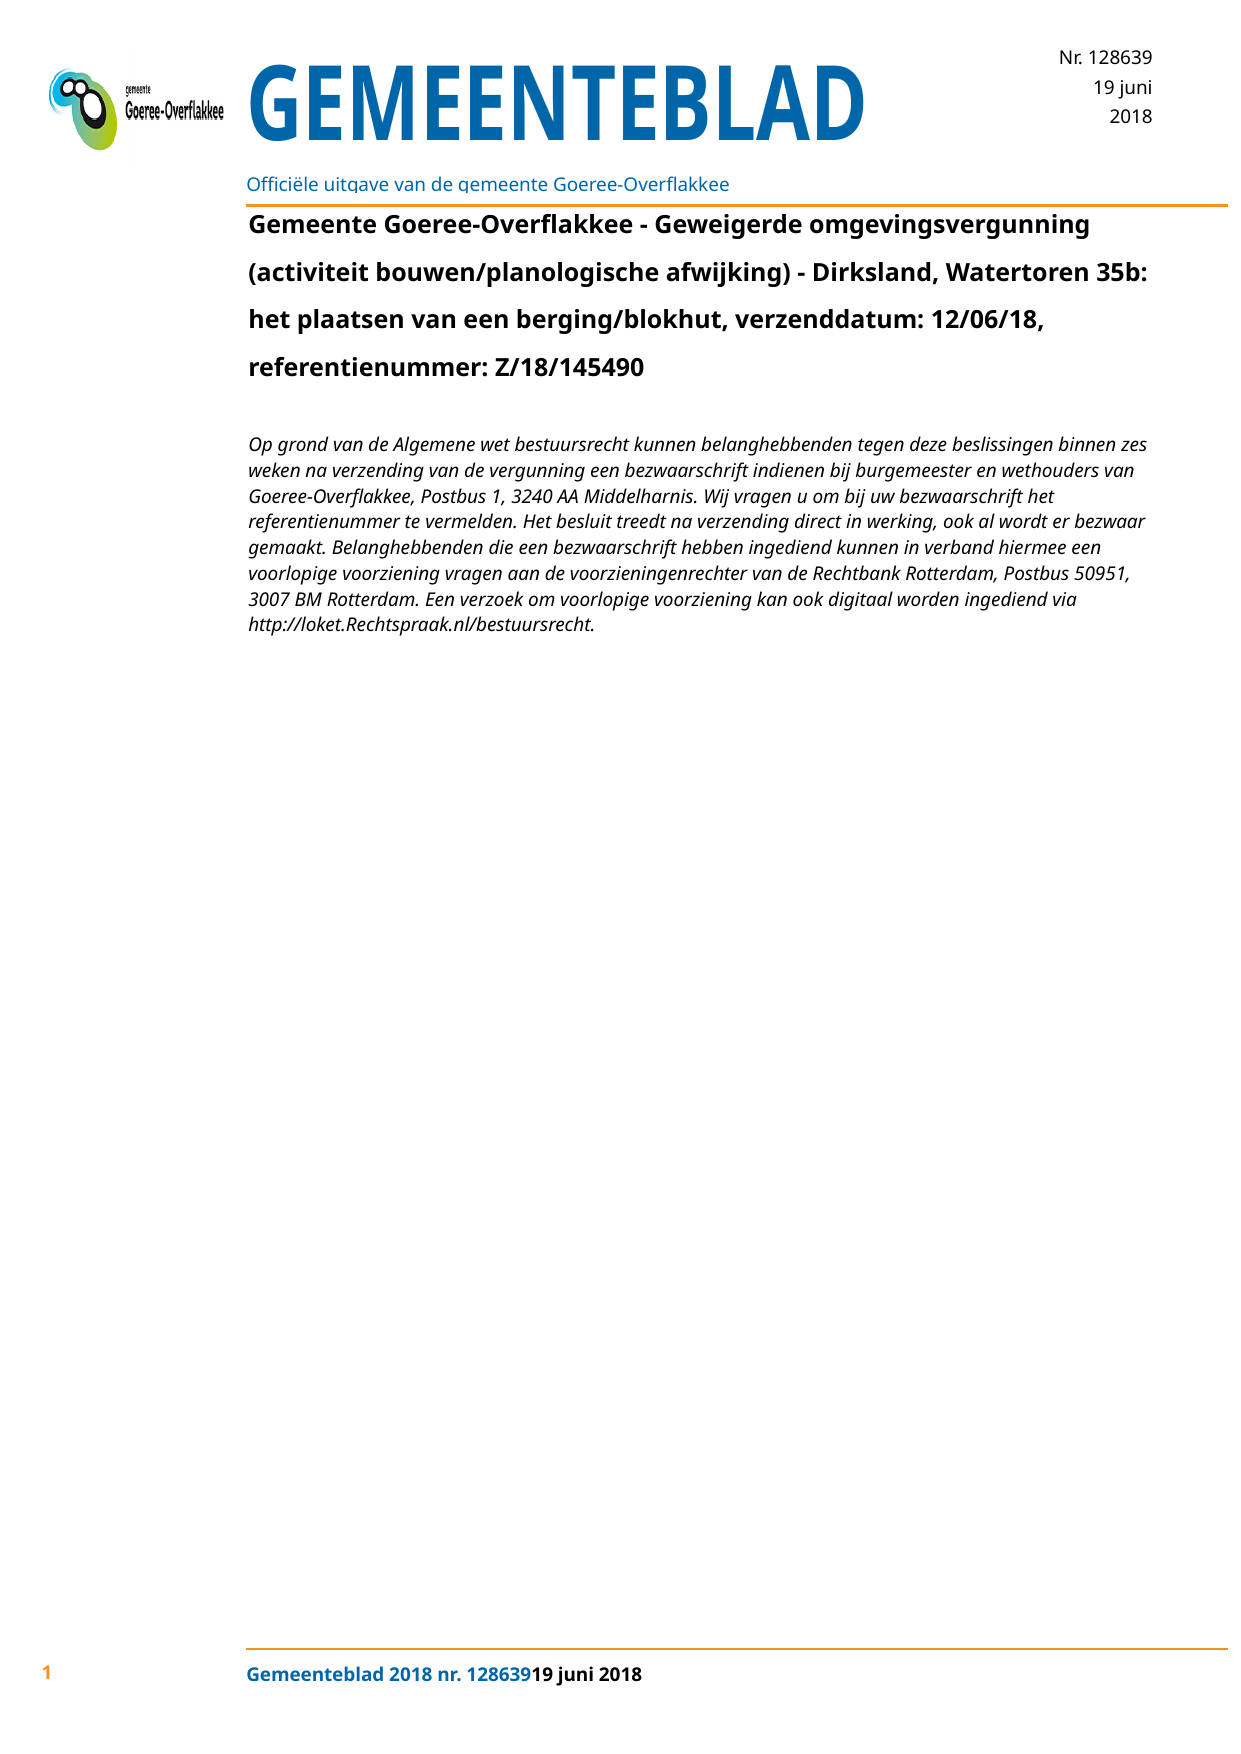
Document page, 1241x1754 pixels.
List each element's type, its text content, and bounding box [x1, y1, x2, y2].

text Gemeente Goeree-Overflakkee - Geweigerde omgevingsvergunning (activiteit bouwen/planologische afwijking) - Dirksland, Watertoren 35b: het plaatsen van een berging/blokhut, verzenddatum: 12/06/18, referentienummer: Z/18/145490 [248, 207, 1152, 384]
text Op grond van de Algemene wet bestuursrecht kunnen belanghebbenden tegen deze beslissingen binnen zes weken na verzending van de vergunning een bezwaarschrift indienen bij burgemeester en wethouders van Goeree-Overflakkee, Postbus 1, 3240 AA Middelharnis. Wij vragen u om bij uw bezwaarschrift het referentienummer te vermelden. Het besluit treedt na verzending direct in werking, ook al wordt er bezwaar gemaakt. Belanghebbenden die een bezwaarschrift hebben ingediend kunnen in verband hiermee een voorlopige voorziening vragen aan de voorzieningenrechter van de Rechtbank Rotterdam, Postbus 50951, 3007 BM Rotterdam. Een verzoek om voorlopige voorziening kan ook digitaal worden ingediend via http://loket.Rechtspraak.nl/bestuursrecht. [248, 431, 1152, 637]
picture [41, 47, 231, 172]
